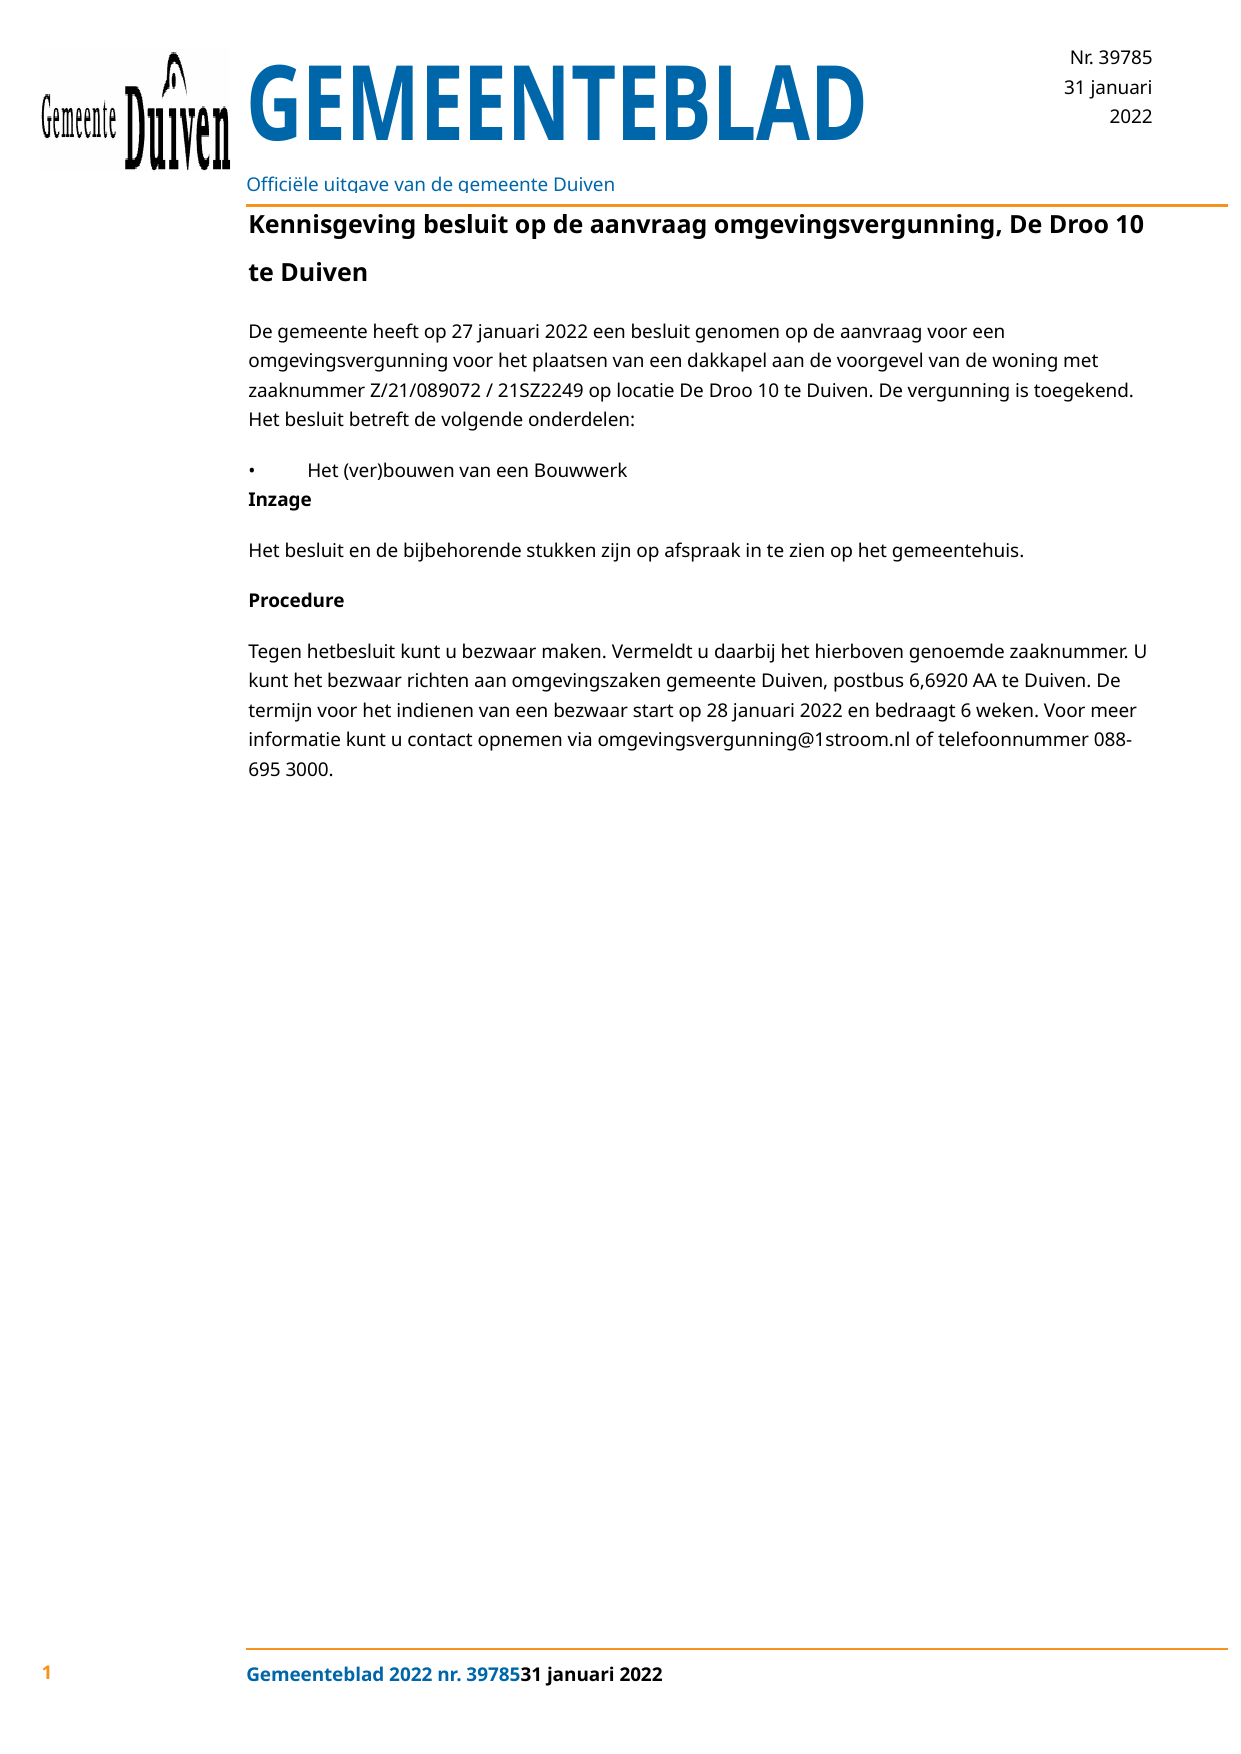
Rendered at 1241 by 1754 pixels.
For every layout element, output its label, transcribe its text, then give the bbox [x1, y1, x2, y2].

text Het besluit en de bijbehorende stukken zijn op afspraak in te zien op het gemeentehuis. [248, 537, 1152, 563]
text Procedure [248, 587, 1152, 613]
text De gemeente heeft op 27 januari 2022 een besluit genomen op de aanvraag voor een omgevingsvergunning voor het plaatsen van een dakkapel aan de voorgevel van de woning met zaaknummer Z/21/089072 / 21SZ2249 op locatie De Droo 10 te Duiven. De vergunning is toegekend. Het besluit betreft de volgende onderdelen: [248, 318, 1152, 432]
text Inzage [248, 487, 1152, 512]
list Het (ver)bouwen van een Bouwwerk [248, 457, 1152, 483]
picture [41, 47, 231, 172]
text Tegen hetbesluit kunt u bezwaar maken. Vermeldt u daarbij het hierboven genoemde zaaknummer. U kunt het bezwaar richten aan omgevingszaken gemeente Duiven, postbus 6,6920 AA te Duiven. De termijn voor het indienen van een bezwaar start op 28 januari 2022 en bedraagt 6 weken. Voor meer informatie kunt u contact opnemen via omgevingsvergunning@1stroom.nl of telefoonnummer 088-695 3000. [248, 638, 1152, 782]
text Kennisgeving besluit op de aanvraag omgevingsvergunning, De Droo 10 te Duiven [248, 207, 1152, 288]
